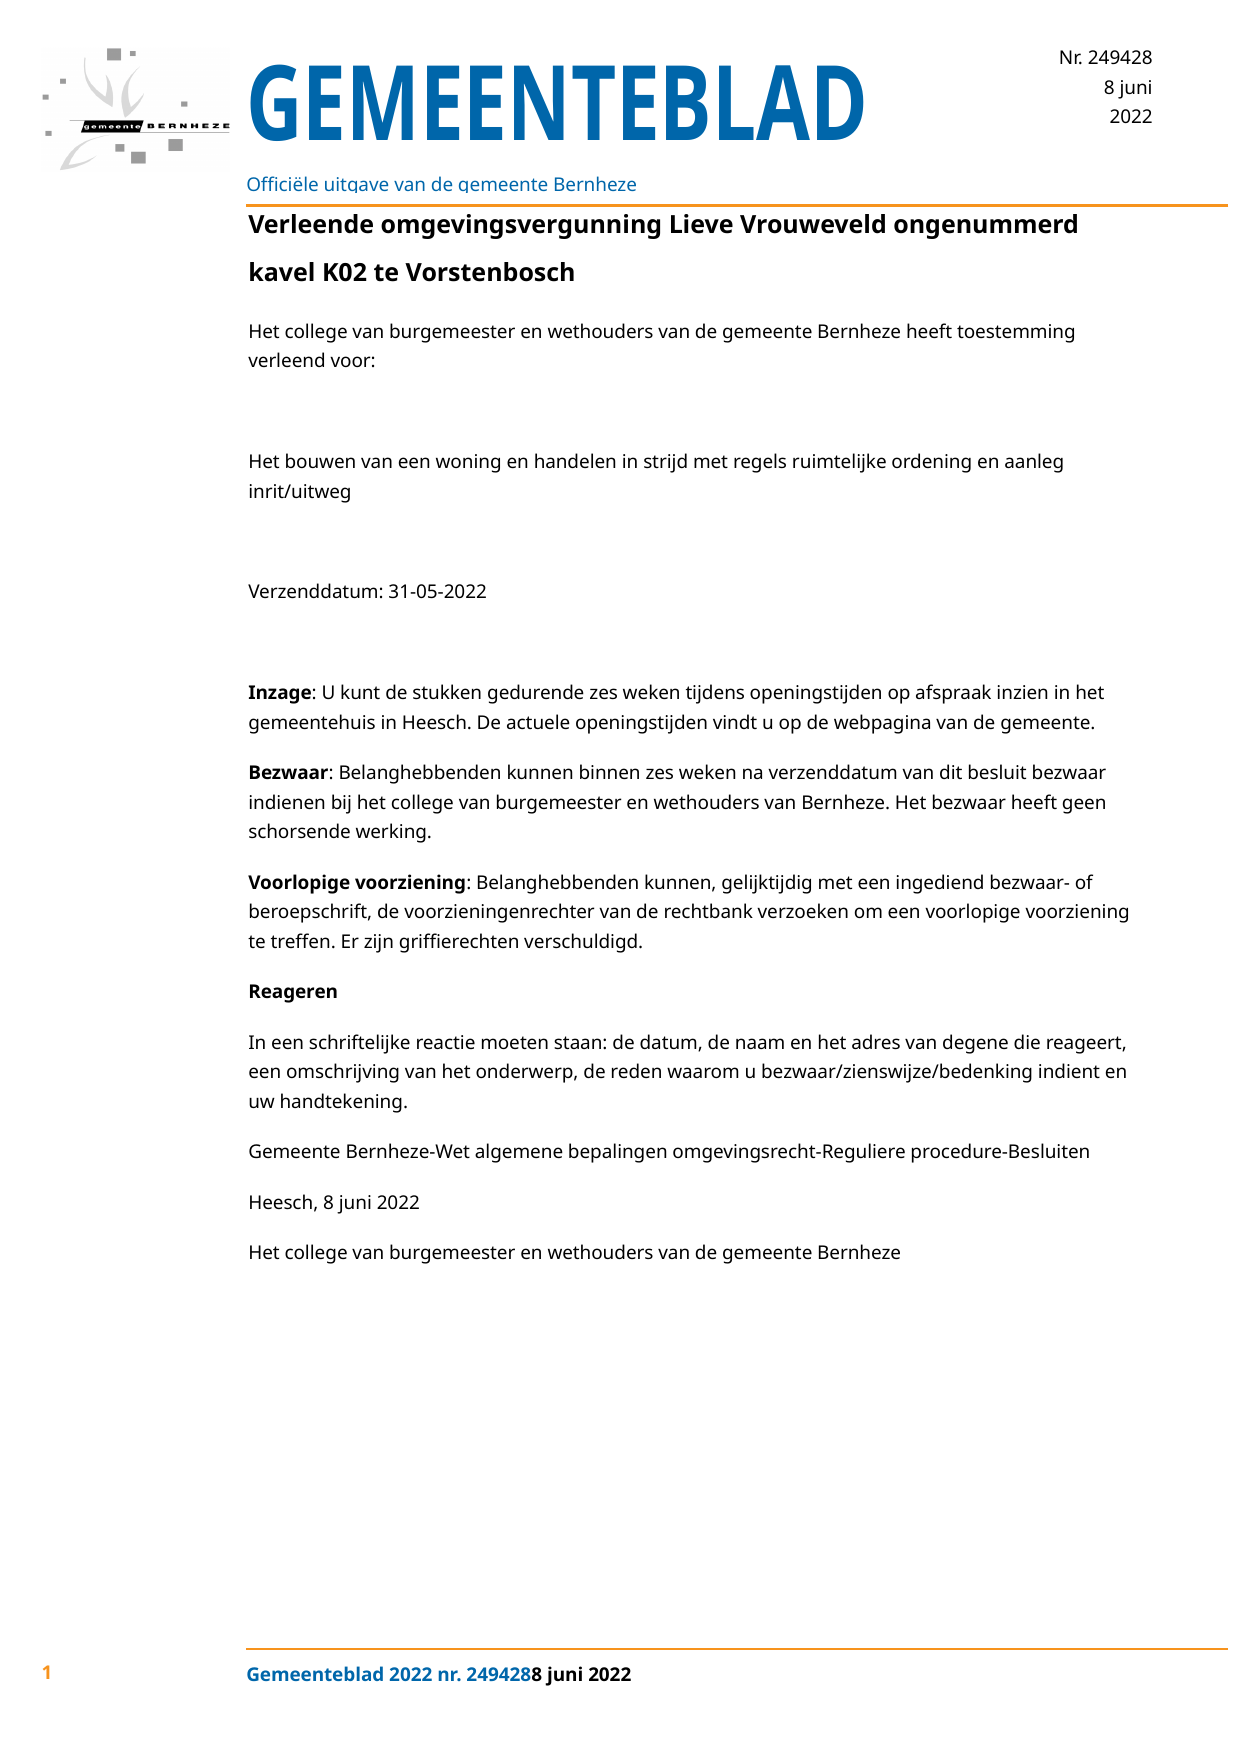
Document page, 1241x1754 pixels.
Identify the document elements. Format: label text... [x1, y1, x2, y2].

text Heesch, 8 juni 2022 [248, 1189, 1152, 1215]
picture [41, 47, 231, 172]
text Voorlopige voorziening: Belanghebbenden kunnen, gelijktijdig met een ingediend bezwaar- of beroepschrift, de voorzieningenrechter van de rechtbank verzoeken om een voorlopige voorziening te treffen. Er zijn griffierechten verschuldigd. [248, 869, 1152, 954]
text Inzage: U kunt de stukken gedurende zes weken tijdens openingstijden op afspraak inzien in het gemeentehuis in Heesch. De actuele openingstijden vindt u op de webpagina van de gemeente. [248, 679, 1152, 735]
text Het college van burgemeester en wethouders van de gemeente Bernheze [248, 1239, 1152, 1265]
text Verzenddatum: 31-05-2022 [248, 579, 1152, 604]
text Verleende omgevingsvergunning Lieve Vrouweveld ongenummerd kavel K02 te Vorstenbosch [248, 207, 1152, 288]
text Het bouwen van een woning en handelen in strijd met regels ruimtelijke ordening en aanleg inrit/uitweg [248, 448, 1152, 504]
text Reageren [248, 979, 1152, 1004]
text Bezwaar: Belanghebbenden kunnen binnen zes weken na verzenddatum van dit besluit bezwaar indienen bij het college van burgemeester en wethouders van Bernheze. Het bezwaar heeft geen schorsende werking. [248, 759, 1152, 844]
text Gemeente Bernheze-Wet algemene bepalingen omgevingsrecht-Reguliere procedure-Besluiten [248, 1139, 1152, 1164]
text Het college van burgemeester en wethouders van de gemeente Bernheze heeft toestemming verleend voor: [248, 318, 1152, 373]
text In een schriftelijke reactie moeten staan: de datum, de naam en het adres van degene die reageert, een omschrijving van het onderwerp, de reden waarom u bezwaar/zienswijze/bedenking indient en uw handtekening. [248, 1029, 1152, 1114]
